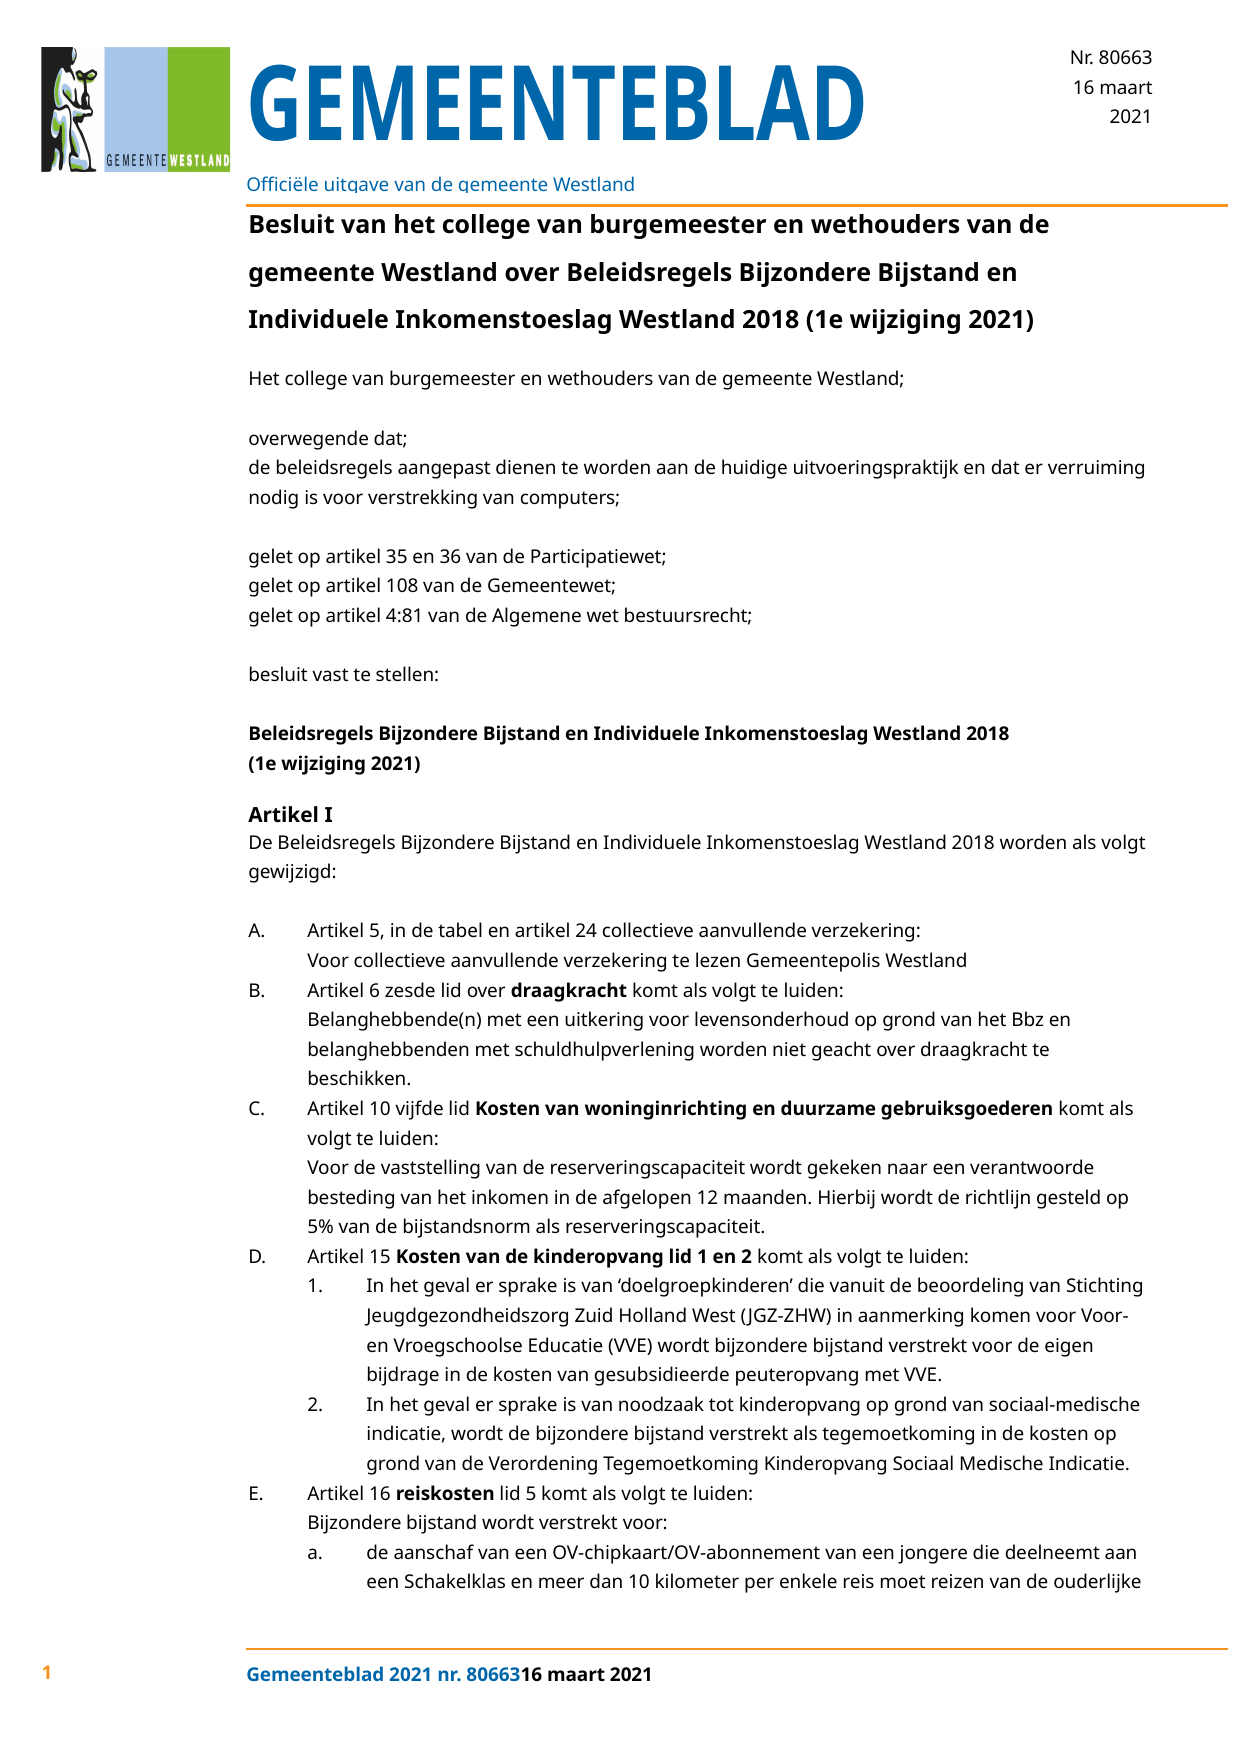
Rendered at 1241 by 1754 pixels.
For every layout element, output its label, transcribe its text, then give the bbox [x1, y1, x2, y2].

list Artikel 10 vijfde lid Kosten van woninginrichting en duurzame gebruiksgoederen komt als volgt te luiden: [248, 1095, 1152, 1151]
text De Beleidsregels Bijzondere Bijstand en Individuele Inkomenstoeslag Westland 2018 worden als volgt gewijzigd: [248, 829, 1152, 884]
text besluit vast te stellen: [248, 661, 1152, 687]
text Besluit van het college van burgemeester en wethouders van de gemeente Westland over Beleidsregels Bijzondere Bijstand en Individuele Inkomenstoeslag Westland 2018 (1e wijziging 2021) [248, 207, 1152, 336]
text gelet op artikel 108 van de Gemeentewet; [248, 573, 1152, 598]
text de beleidsregels aangepast dienen te worden aan de huidige uitvoeringspraktijk en dat er verruiming nodig is voor verstrekking van computers; [248, 454, 1152, 509]
text Artikel I [248, 801, 1152, 829]
list Voor de vaststelling van de reserveringscapaciteit wordt gekeken naar een verantwoorde besteding van het inkomen in de afgelopen 12 maanden. Hierbij wordt de richtlijn gesteld op 5% van de bijstandsnorm als reserveringscapaciteit. [248, 1154, 1152, 1239]
list In het geval er sprake is van ‘doelgroepkinderen’ die vanuit de beoordeling van Stichting Jeugdgezondheidszorg Zuid Holland West (JGZ-ZHW) in aanmerking komen voor Voor- en Vroegschoolse Educatie (VVE) wordt bijzondere bijstand verstrekt voor de eigen bijdrage in de kosten van gesubsidieerde peuteropvang met VVE. [307, 1273, 1152, 1387]
text overwegende dat; [248, 425, 1152, 450]
list Belanghebbende(n) met een uitkering voor levensonderhoud op grond van het Bbz en belanghebbenden met schuldhulpverlening worden niet geacht over draagkracht te beschikken. [248, 1006, 1152, 1091]
list Artikel 5, in de tabel en artikel 24 collectieve aanvullende verzekering: [248, 918, 1152, 943]
picture [41, 47, 231, 172]
text gelet op artikel 35 en 36 van de Participatiewet; [248, 543, 1152, 569]
text Het college van burgemeester en wethouders van de gemeente Westland; [248, 366, 1152, 391]
list Artikel 6 zesde lid over draagkracht komt als volgt te luiden: [248, 977, 1152, 1003]
list de aanschaf van een OV-chipkaart/OV-abonnement van een jongere die deelneemt aan een Schakelklas en meer dan 10 kilometer per enkele reis moet reizen van de ouderlijke [307, 1539, 1152, 1594]
list Voor collectieve aanvullende verzekering te lezen Gemeentepolis Westland [248, 947, 1152, 973]
list Artikel 16 reiskosten lid 5 komt als volgt te luiden: [248, 1480, 1152, 1506]
list In het geval er sprake is van noodzaak tot kinderopvang op grond van sociaal-medische indicatie, wordt de bijzondere bijstand verstrekt als tegemoetkoming in de kosten op grond van de Verordening Tegemoetkoming Kinderopvang Sociaal Medische Indicatie. [307, 1391, 1152, 1476]
text (1e wijziging 2021) [248, 750, 1152, 776]
list Bijzondere bijstand wordt verstrekt voor: [248, 1509, 1152, 1535]
text Beleidsregels Bijzondere Bijstand en Individuele Inkomenstoeslag Westland 2018 [248, 721, 1152, 746]
text gelet op artikel 4:81 van de Algemene wet bestuursrecht; [248, 602, 1152, 628]
list Artikel 15 Kosten van de kinderopvang lid 1 en 2 komt als volgt te luiden: [248, 1243, 1152, 1269]
